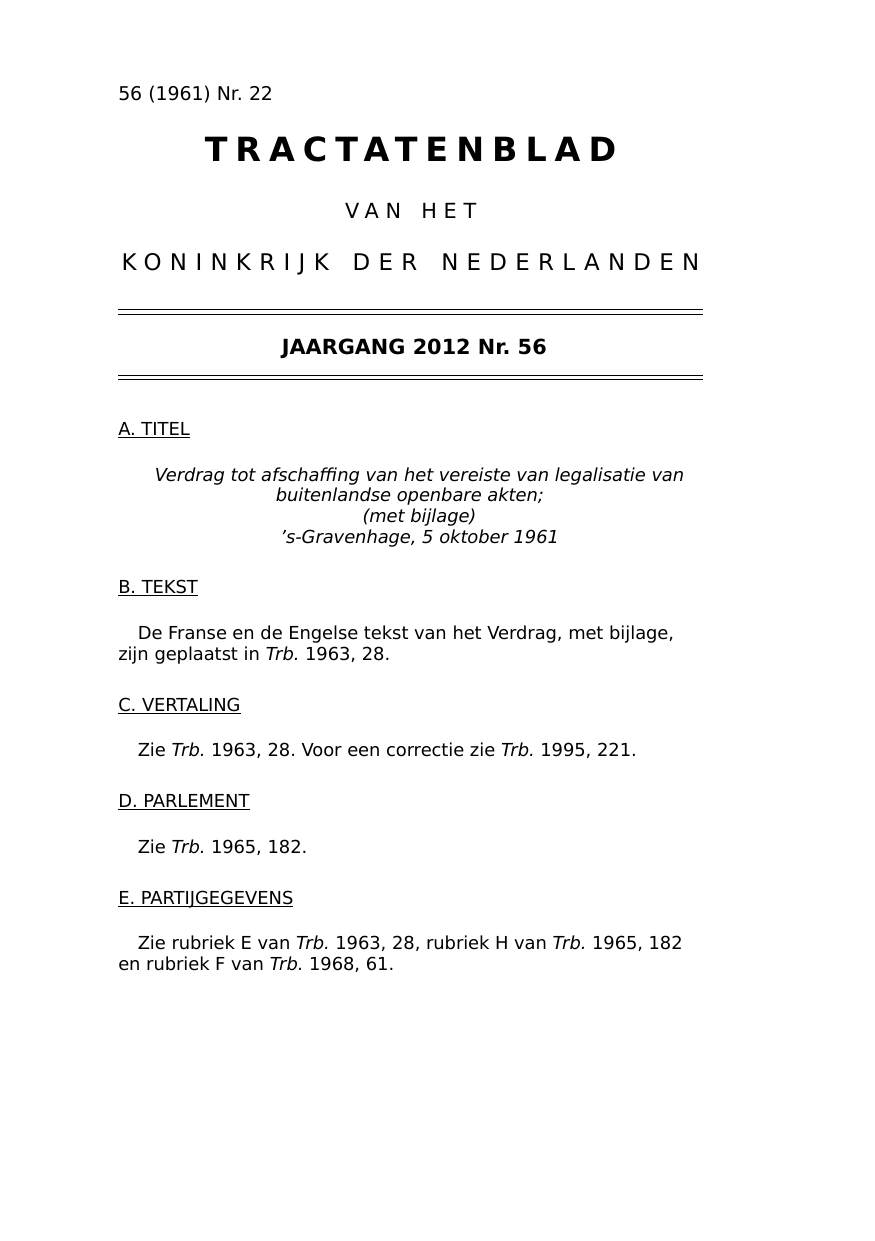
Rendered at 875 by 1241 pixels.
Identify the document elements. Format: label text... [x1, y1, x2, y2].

subtitle C. VERTALING [118, 694, 703, 715]
text 56 (1961) Nr. 22 [118, 83, 703, 105]
subtitle B. TEKST [118, 577, 703, 598]
text KONINKRIJK DER NEDERLANDEN [118, 249, 703, 276]
subtitle D. PARLEMENT [118, 791, 703, 812]
text TRACTATENBLAD [118, 130, 703, 169]
text VAN HET [118, 199, 703, 223]
text De Franse en de Engelse tekst van het Verdrag, met bijlage, zijn geplaatst in Trb. 1963, 28. [118, 623, 703, 664]
subtitle A. TITEL [118, 419, 703, 439]
subtitle E. PARTIJGEGEVENS [118, 887, 703, 908]
text Zie Trb. 1963, 28. Voor een correctie zie Trb. 1995, 221. [118, 740, 703, 761]
text Zie rubriek E van Trb. 1963, 28, rubriek H van Trb. 1965, 182 en rubriek F van Trb. 1968, 61. [118, 933, 703, 975]
text JAARGANG 2012 Nr. 56 [118, 335, 703, 359]
text ’s-Gravenhage, 5 oktober 1961 [118, 527, 703, 547]
text (met bijlage) [118, 506, 703, 527]
text Verdrag tot afschaffing van het vereiste van legalisatie van buitenlandse openbare akten; [118, 464, 703, 506]
text Zie Trb. 1965, 182. [118, 837, 703, 857]
